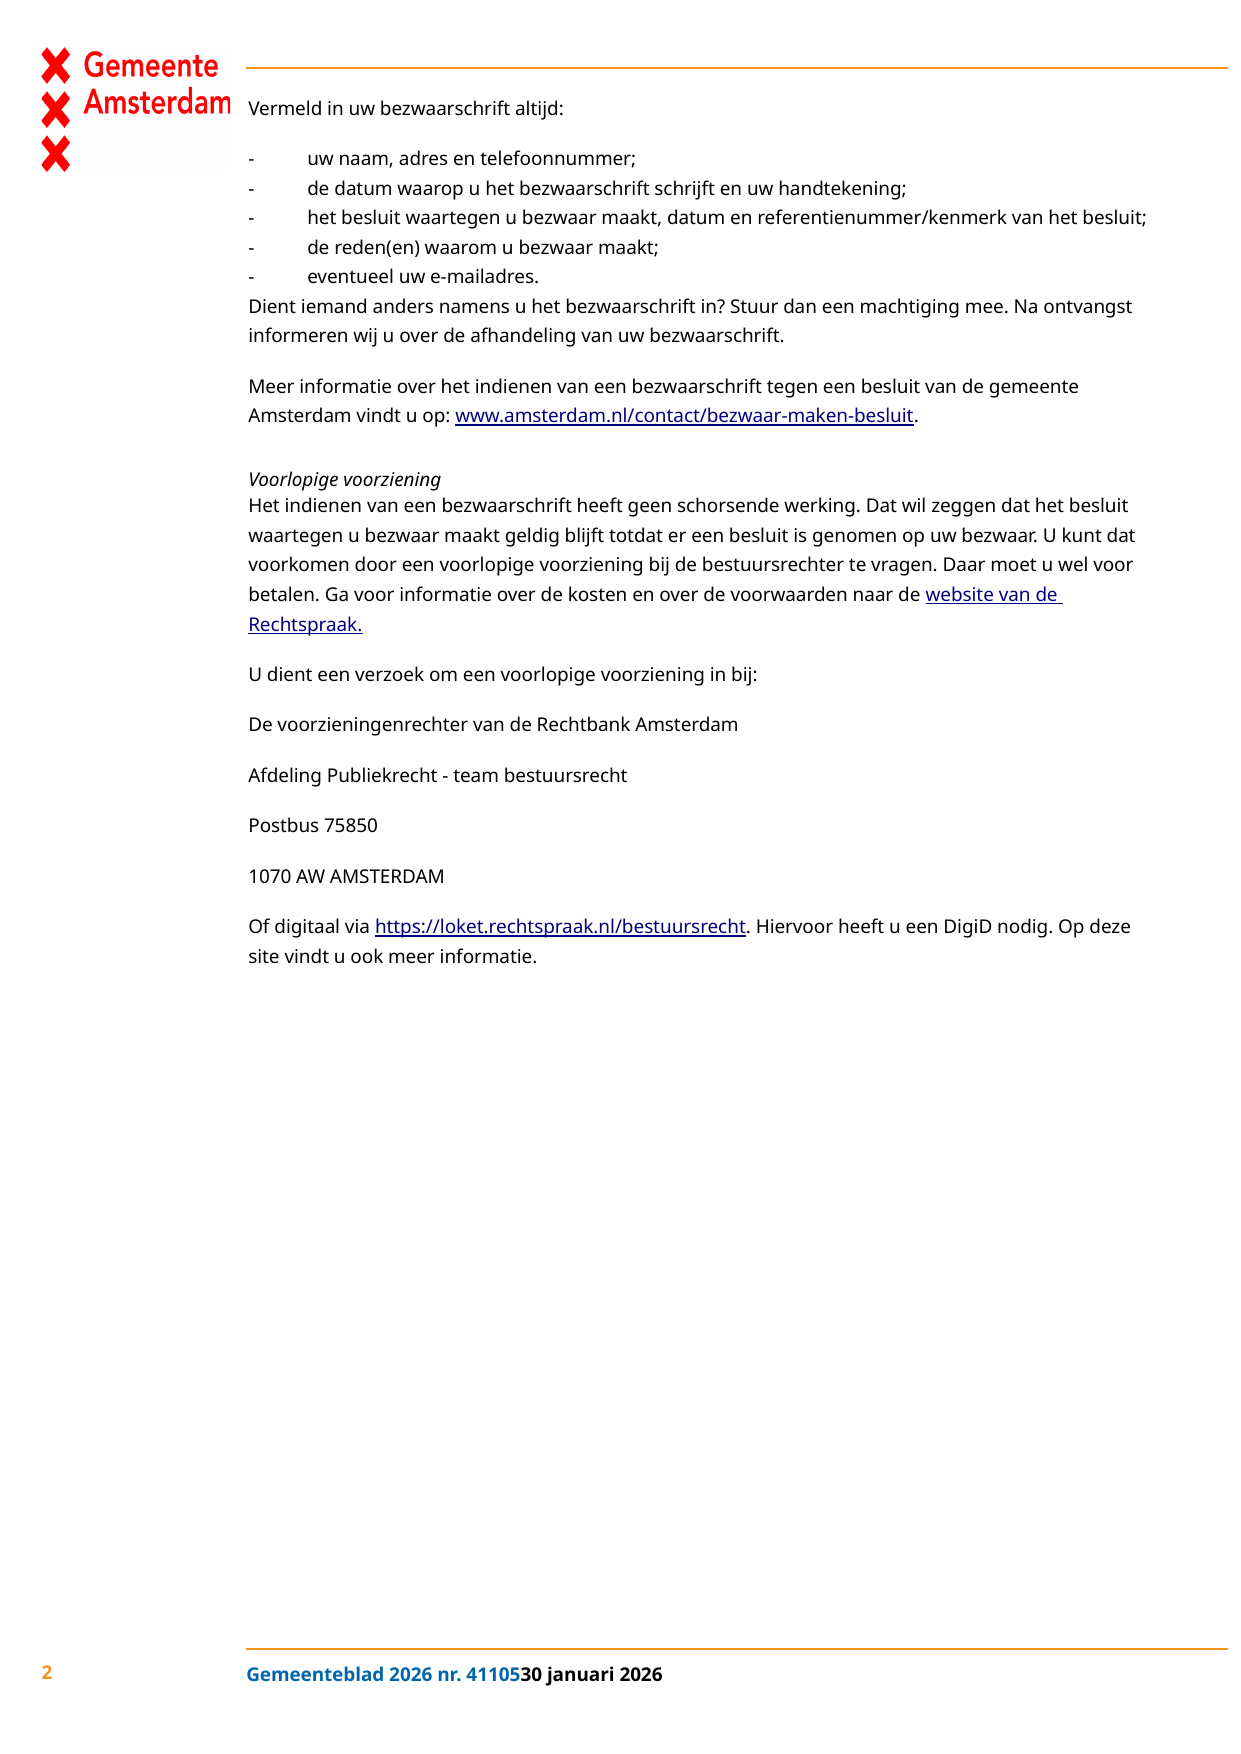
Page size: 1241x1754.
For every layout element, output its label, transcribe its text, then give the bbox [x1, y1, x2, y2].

text U dient een verzoek om een voorlopige voorziening in bij: [248, 661, 1152, 687]
text 1070 AW AMSTERDAM [248, 863, 1152, 888]
text Het indienen van een bezwaarschrift heeft geen schorsende werking. Dat wil zeggen dat het besluit waartegen u bezwaar maakt geldig blijft totdat er een besluit is genomen op uw bezwaar. U kunt dat voorkomen door een voorlopige voorziening bij de bestuursrechter te vragen. Daar moet u wel voor betalen. Ga voor informatie over de kosten en over de voorwaarden naar de website van de Rechtspraak. [248, 492, 1152, 636]
text De voorzieningenrechter van de Rechtbank Amsterdam [248, 712, 1152, 737]
list uw naam, adres en telefoonnummer; [248, 145, 1152, 171]
text Afdeling Publiekrecht - team bestuursrecht [248, 762, 1152, 788]
list de reden(en) waarom u bezwaar maakt; [248, 234, 1152, 260]
text Of digitaal via https://loket.rechtspraak.nl/bestuursrecht. Hiervoor heeft u een DigiD nodig. Op deze site vindt u ook meer informatie. [248, 913, 1152, 968]
list eventueel uw e-mailadres. [248, 263, 1152, 289]
text Meer informatie over het indienen van een bezwaarschrift tegen een besluit van de gemeente Amsterdam vindt u op: www.amsterdam.nl/contact/bezwaar-maken-besluit. [248, 373, 1152, 428]
picture [41, 47, 231, 172]
text Voorlopige voorziening [248, 467, 1152, 492]
list het besluit waartegen u bezwaar maakt, datum en referentienummer/kenmerk van het besluit; [248, 204, 1152, 230]
text Vermeld in uw bezwaarschrift altijd: [248, 95, 1152, 121]
text Dient iemand anders namens u het bezwaarschrift in? Stuur dan een machtiging mee. Na ontvangst informeren wij u over de afhandeling van uw bezwaarschrift. [248, 293, 1152, 348]
text Postbus 75850 [248, 812, 1152, 838]
list de datum waarop u het bezwaarschrift schrijft en uw handtekening; [248, 175, 1152, 201]
